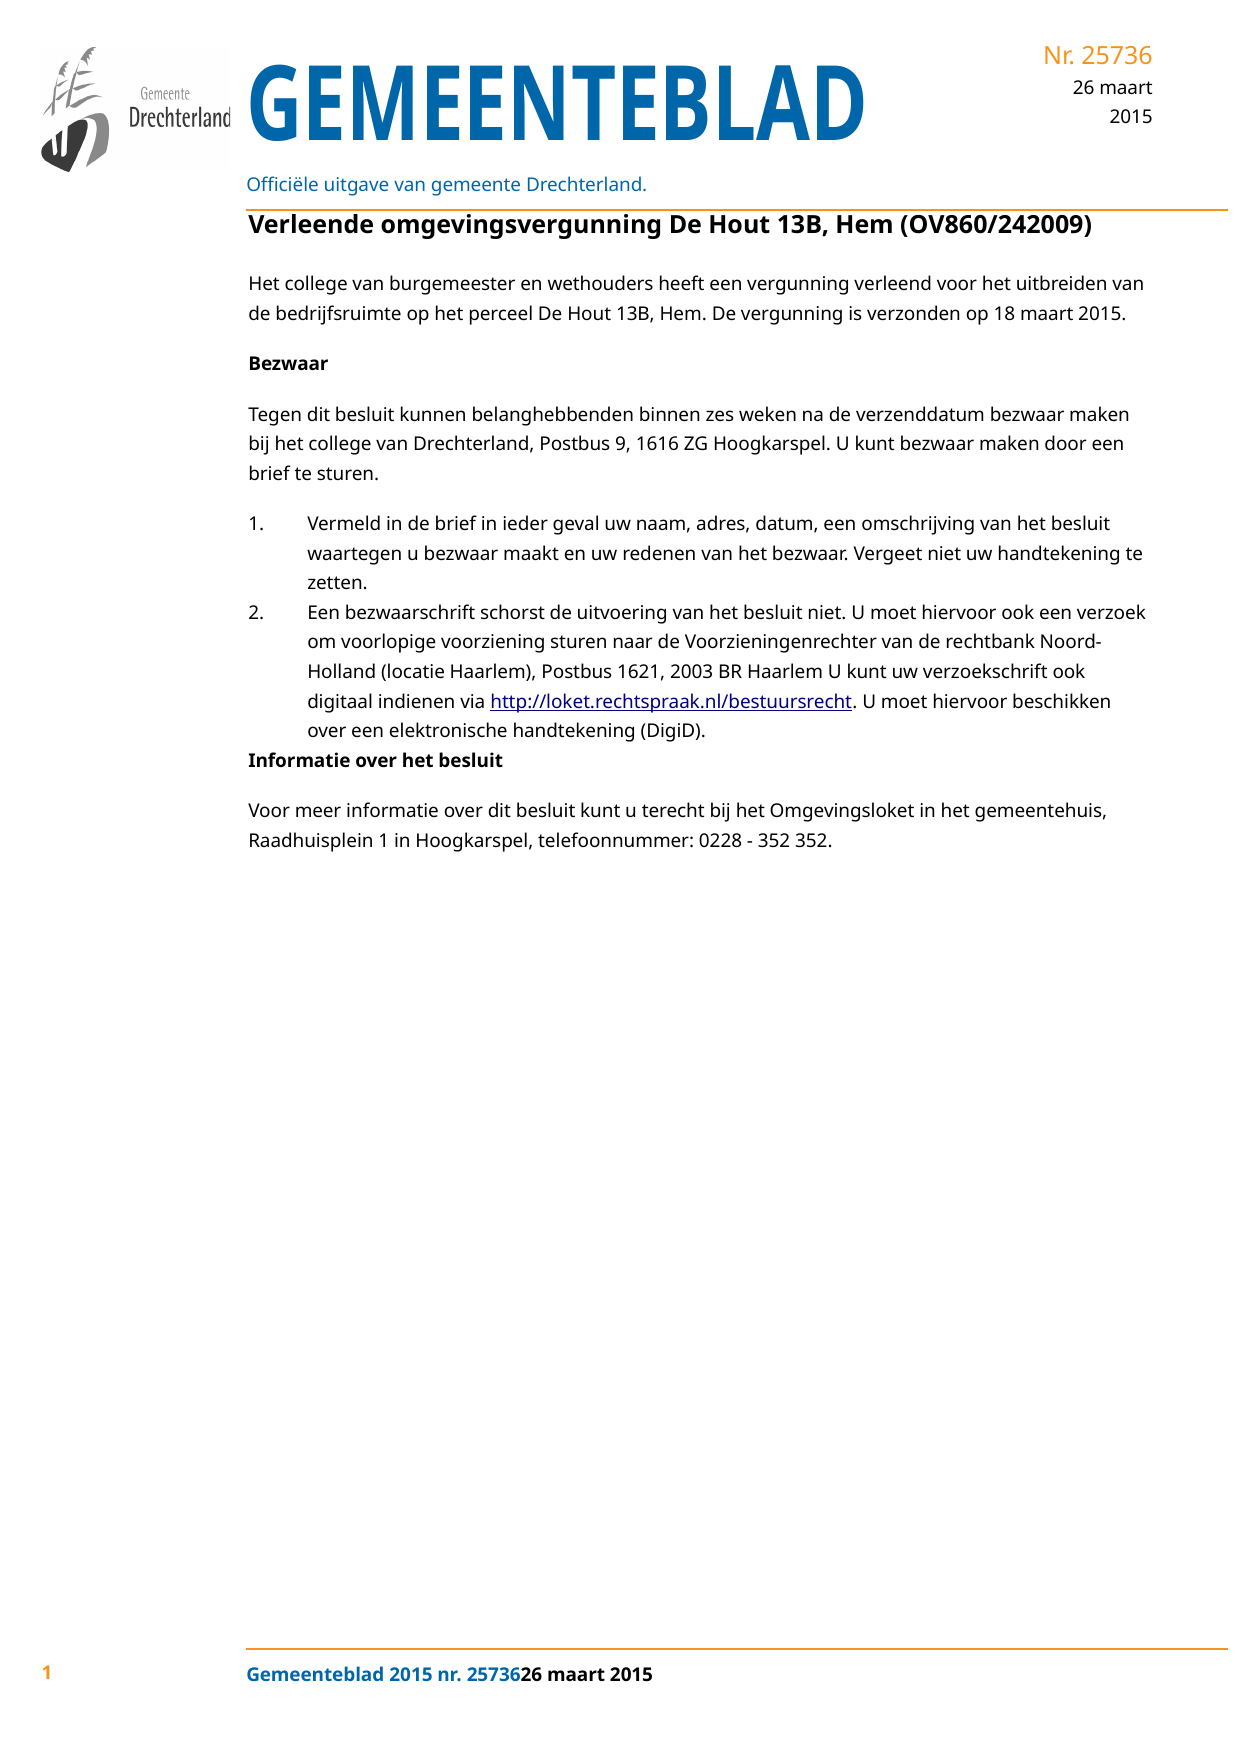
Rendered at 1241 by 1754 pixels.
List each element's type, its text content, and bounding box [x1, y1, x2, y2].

list Een bezwaarschrift schorst de uitvoering van het besluit niet. U moet hiervoor ook een verzoek om voorlopige voorziening sturen naar de Voorzieningenrechter van de rechtbank Noord-Holland (locatie Haarlem), Postbus 1621, 2003 BR Haarlem U kunt uw verzoekschrift ook digitaal indienen via http://loket.rechtspraak.nl/bestuursrecht. U moet hiervoor beschikken over een elektronische handtekening (DigiD). [248, 599, 1152, 743]
text Voor meer informatie over dit besluit kunt u terecht bij het Omgevingsloket in het gemeentehuis, Raadhuisplein 1 in Hoogkarspel, telefoonnummer: 0228 - 352 352. [248, 797, 1152, 853]
text Tegen dit besluit kunnen belanghebbenden binnen zes weken na de verzenddatum bezwaar maken bij het college van Drechterland, Postbus 9, 1616 ZG Hoogkarspel. U kunt bezwaar maken door een brief te sturen. [248, 401, 1152, 486]
text Bezwaar [248, 350, 1152, 376]
list Vermeld in de brief in ieder geval uw naam, adres, datum, een omschrijving van het besluit waartegen u bezwaar maakt en uw redenen van het bezwaar. Vergeet niet uw handtekening te zetten. [248, 510, 1152, 595]
picture [41, 47, 231, 172]
text Verleende omgevingsvergunning De Hout 13B, Hem (OV860/242009) [248, 211, 1152, 241]
text Het college van burgemeester en wethouders heeft een vergunning verleend voor het uitbreiden van de bedrijfsruimte op het perceel De Hout 13B, Hem. De vergunning is verzonden op 18 maart 2015. [248, 270, 1152, 326]
text Informatie over het besluit [248, 747, 1152, 773]
